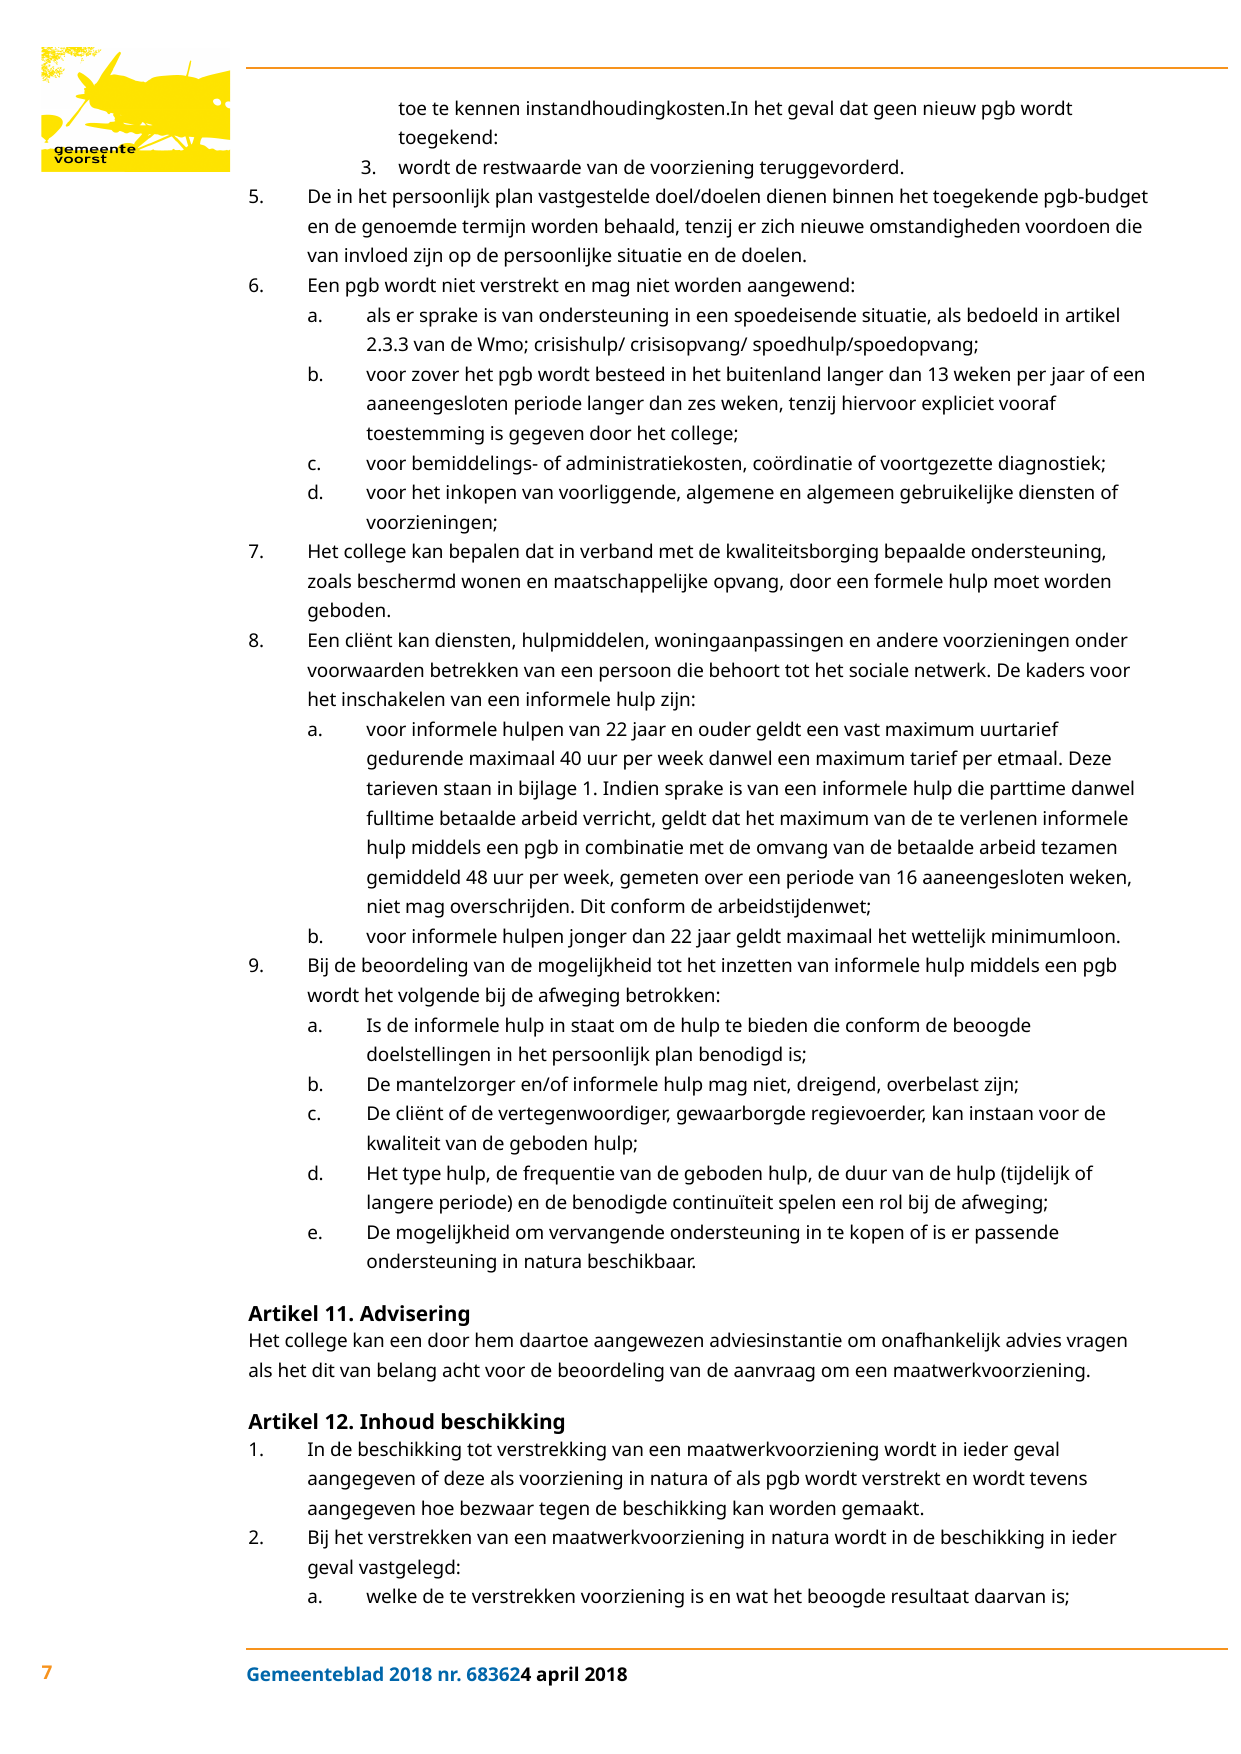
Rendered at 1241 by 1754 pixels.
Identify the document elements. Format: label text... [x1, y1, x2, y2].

list welke de te verstrekken voorziening is en wat het beoogde resultaat daarvan is; [307, 1584, 1152, 1609]
list De mogelijkheid om vervangende ondersteuning in te kopen of is er passende ondersteuning in natura beschikbaar. [307, 1219, 1152, 1274]
list De cliënt of de vertegenwoordiger, gewaarborgde regievoerder, kan instaan voor de kwaliteit van de geboden hulp; [307, 1101, 1152, 1156]
text Artikel 12. Inhoud beschikking [248, 1407, 1152, 1436]
text Het college kan een door hem daartoe aangewezen adviesinstantie om onafhankelijk advies vragen als het dit van belang acht voor de beoordeling van de aanvraag om een maatwerkvoorziening. [248, 1327, 1152, 1383]
list als er sprake is van ondersteuning in een spoedeisende situatie, als bedoeld in artikel 2.3.3 van de Wmo; crisishulp/ crisisopvang/ spoedhulp/spoedopvang; [307, 302, 1152, 357]
list voor informele hulpen van 22 jaar en ouder geldt een vast maximum uurtarief gedurende maximaal 40 uur per week danwel een maximum tarief per etmaal. Deze tarieven staan in bijlage 1. Indien sprake is van een informele hulp die parttime danwel fulltime betaalde arbeid verricht, geldt dat het maximum van de te verlenen informele hulp middels een pgb in combinatie met de omvang van de betaalde arbeid tezamen gemiddeld 48 uur per week, gemeten over een periode van 16 aaneengesloten weken, niet mag overschrijden. Dit conform de arbeidstijdenwet; [307, 716, 1152, 919]
list Het type hulp, de frequentie van de geboden hulp, de duur van de hulp (tijdelijk of langere periode) en de benodigde continuïteit spelen een rol bij de afweging; [307, 1160, 1152, 1215]
list Een pgb wordt niet verstrekt en mag niet worden aangewend: [248, 272, 1152, 298]
list Bij het verstrekken van een maatwerkvoorziening in natura wordt in de beschikking in ieder geval vastgelegd: [248, 1524, 1152, 1580]
list De mantelzorger en/of informele hulp mag niet, dreigend, overbelast zijn; [307, 1071, 1152, 1097]
list Het college kan bepalen dat in verband met de kwaliteitsborging bepaalde ondersteuning, zoals beschermd wonen en maatschappelijke opvang, door een formele hulp moet worden geboden. [248, 538, 1152, 623]
list wordt de restwaarde van de voorziening teruggevorderd. [361, 154, 1152, 180]
text Artikel 11. Advisering [248, 1299, 1152, 1327]
picture [41, 47, 231, 172]
list voor bemiddelings- of administratiekosten, coördinatie of voortgezette diagnostiek; [307, 450, 1152, 476]
list De in het persoonlijk plan vastgestelde doel/doelen dienen binnen het toegekende pgb-budget en de genoemde termijn worden behaald, tenzij er zich nieuwe omstandigheden voordoen die van invloed zijn op de persoonlijke situatie en de doelen. [248, 183, 1152, 268]
list Is de informele hulp in staat om de hulp te bieden die conform de beoogde doelstellingen in het persoonlijk plan benodigd is; [307, 1012, 1152, 1067]
list Bij de beoordeling van de mogelijkheid tot het inzetten van informele hulp middels een pgb wordt het volgende bij de afweging betrokken: [248, 953, 1152, 1008]
list toe te kennen instandhoudingkosten.In het geval dat geen nieuw pgb wordt toegekend: [361, 95, 1152, 150]
list voor het inkopen van voorliggende, algemene en algemeen gebruikelijke diensten of voorzieningen; [307, 479, 1152, 535]
list voor zover het pgb wordt besteed in het buitenland langer dan 13 weken per jaar of een aaneengesloten periode langer dan zes weken, tenzij hiervoor expliciet vooraf toestemming is gegeven door het college; [307, 361, 1152, 446]
list In de beschikking tot verstrekking van een maatwerkvoorziening wordt in ieder geval aangegeven of deze als voorziening in natura of als pgb wordt verstrekt en wordt tevens aangegeven hoe bezwaar tegen de beschikking kan worden gemaakt. [248, 1436, 1152, 1521]
list Een cliënt kan diensten, hulpmiddelen, woningaanpassingen en andere voorzieningen onder voorwaarden betrekken van een persoon die behoort tot het sociale netwerk. De kaders voor het inschakelen van een informele hulp zijn: [248, 627, 1152, 712]
list voor informele hulpen jonger dan 22 jaar geldt maximaal het wettelijk minimumloon. [307, 923, 1152, 949]
